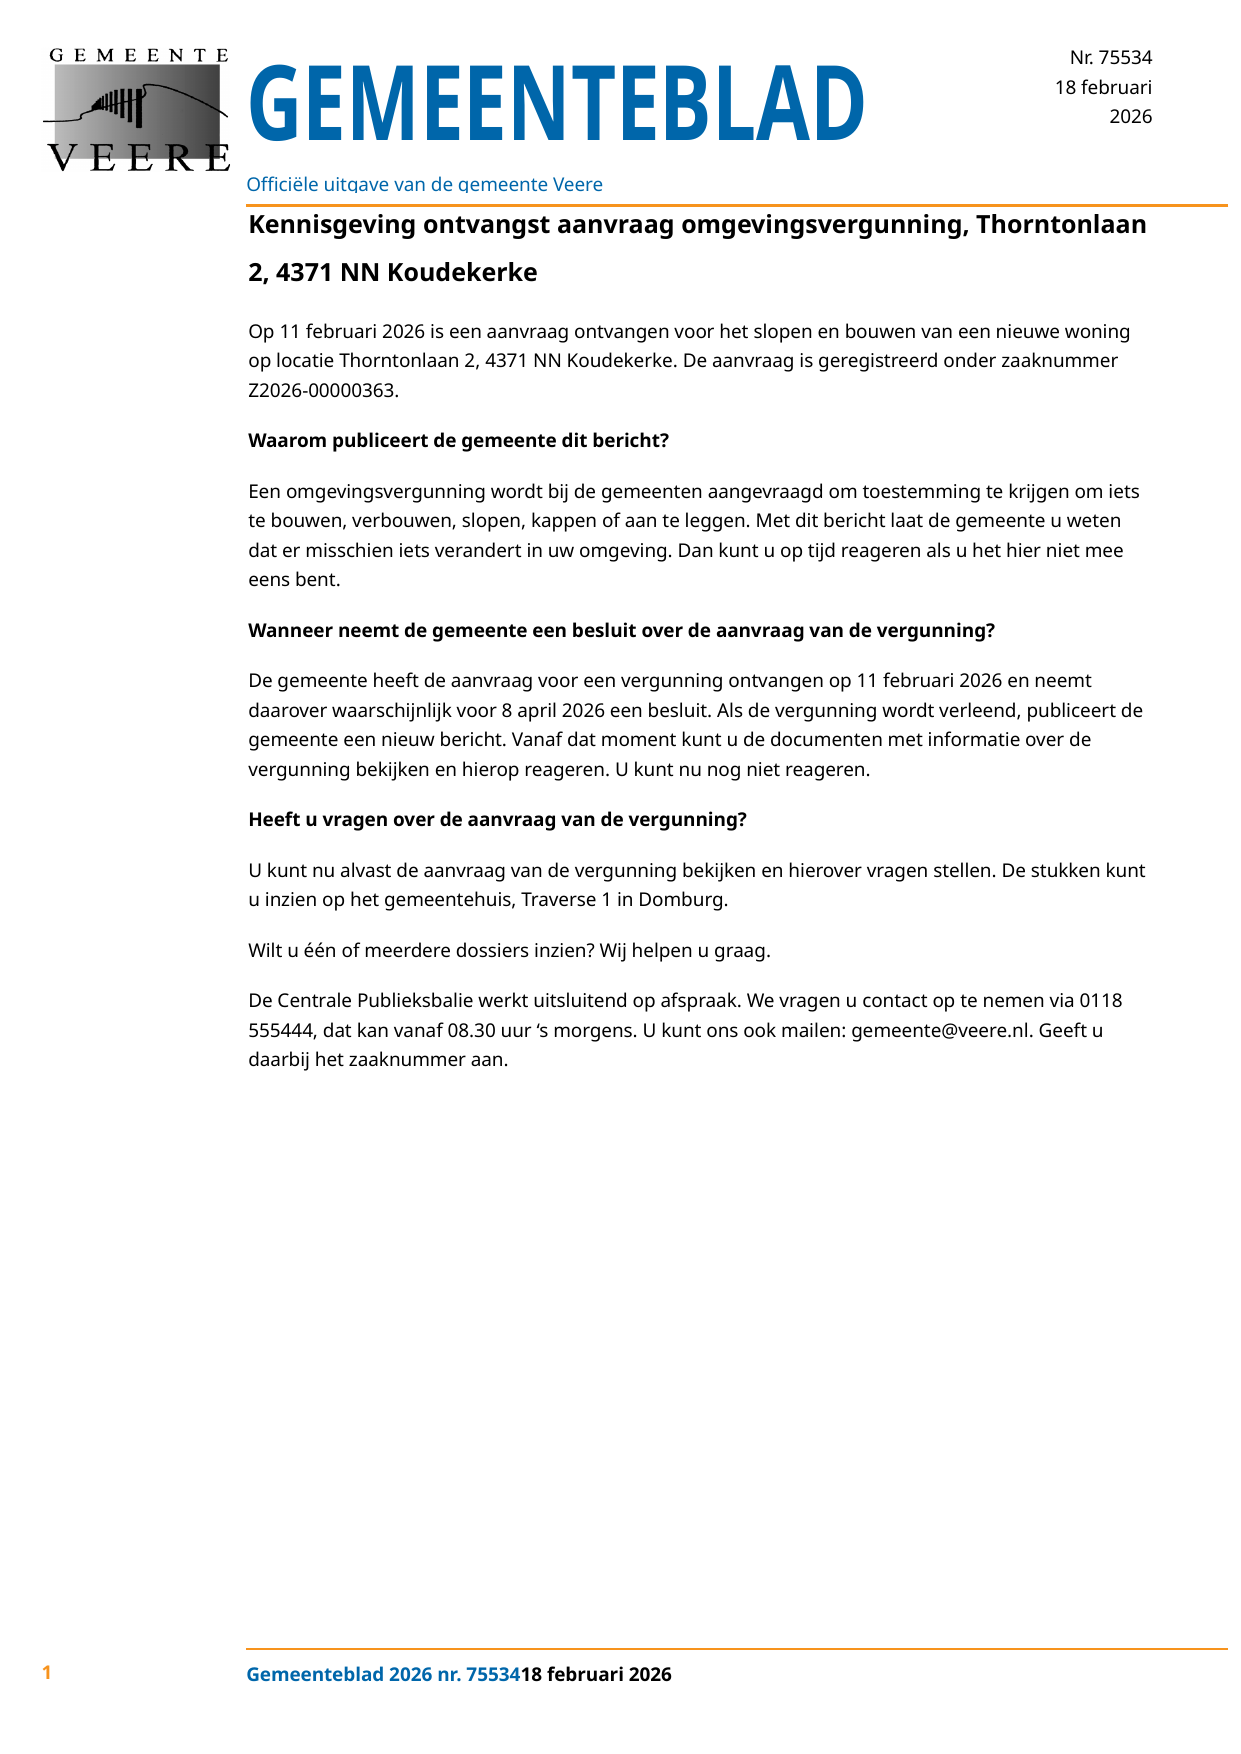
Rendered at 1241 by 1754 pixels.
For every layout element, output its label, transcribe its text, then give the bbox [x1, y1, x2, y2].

text Wanneer neemt de gemeente een besluit over de aanvraag van de vergunning? [248, 617, 1152, 643]
text De gemeente heeft de aanvraag voor een vergunning ontvangen op 11 februari 2026 en neemt daarover waarschijnlijk voor 8 april 2026 een besluit. Als de vergunning wordt verleend, publiceert de gemeente een nieuw bericht. Vanaf dat moment kunt u de documenten met informatie over de vergunning bekijken en hierop reageren. U kunt nu nog niet reageren. [248, 667, 1152, 782]
text U kunt nu alvast de aanvraag van de vergunning bekijken en hierover vragen stellen. De stukken kunt u inzien op het gemeentehuis, Traverse 1 in Domburg. [248, 857, 1152, 912]
text Heeft u vragen over de aanvraag van de vergunning? [248, 807, 1152, 832]
text Een omgevingsvergunning wordt bij de gemeenten aangevraagd om toestemming te krijgen om iets te bouwen, verbouwen, slopen, kappen of aan te leggen. Met dit bericht laat de gemeente u weten dat er misschien iets verandert in uw omgeving. Dan kunt u op tijd reageren als u het hier niet mee eens bent. [248, 478, 1152, 592]
text Wilt u één of meerdere dossiers inzien? Wij helpen u graag. [248, 937, 1152, 963]
text Waarom publiceert de gemeente dit bericht? [248, 427, 1152, 453]
picture [41, 47, 231, 172]
text Kennisgeving ontvangst aanvraag omgevingsvergunning, Thorntonlaan 2, 4371 NN Koudekerke [248, 207, 1152, 288]
text Op 11 februari 2026 is een aanvraag ontvangen voor het slopen en bouwen van een nieuwe woning op locatie Thorntonlaan 2, 4371 NN Koudekerke. De aanvraag is geregistreerd onder zaaknummer Z2026-00000363. [248, 318, 1152, 403]
text De Centrale Publieksbalie werkt uitsluitend op afspraak. We vragen u contact op te nemen via 0118 555444, dat kan vanaf 08.30 uur ‘s morgens. U kunt ons ook mailen: gemeente@veere.nl. Geeft u daarbij het zaaknummer aan. [248, 987, 1152, 1072]
